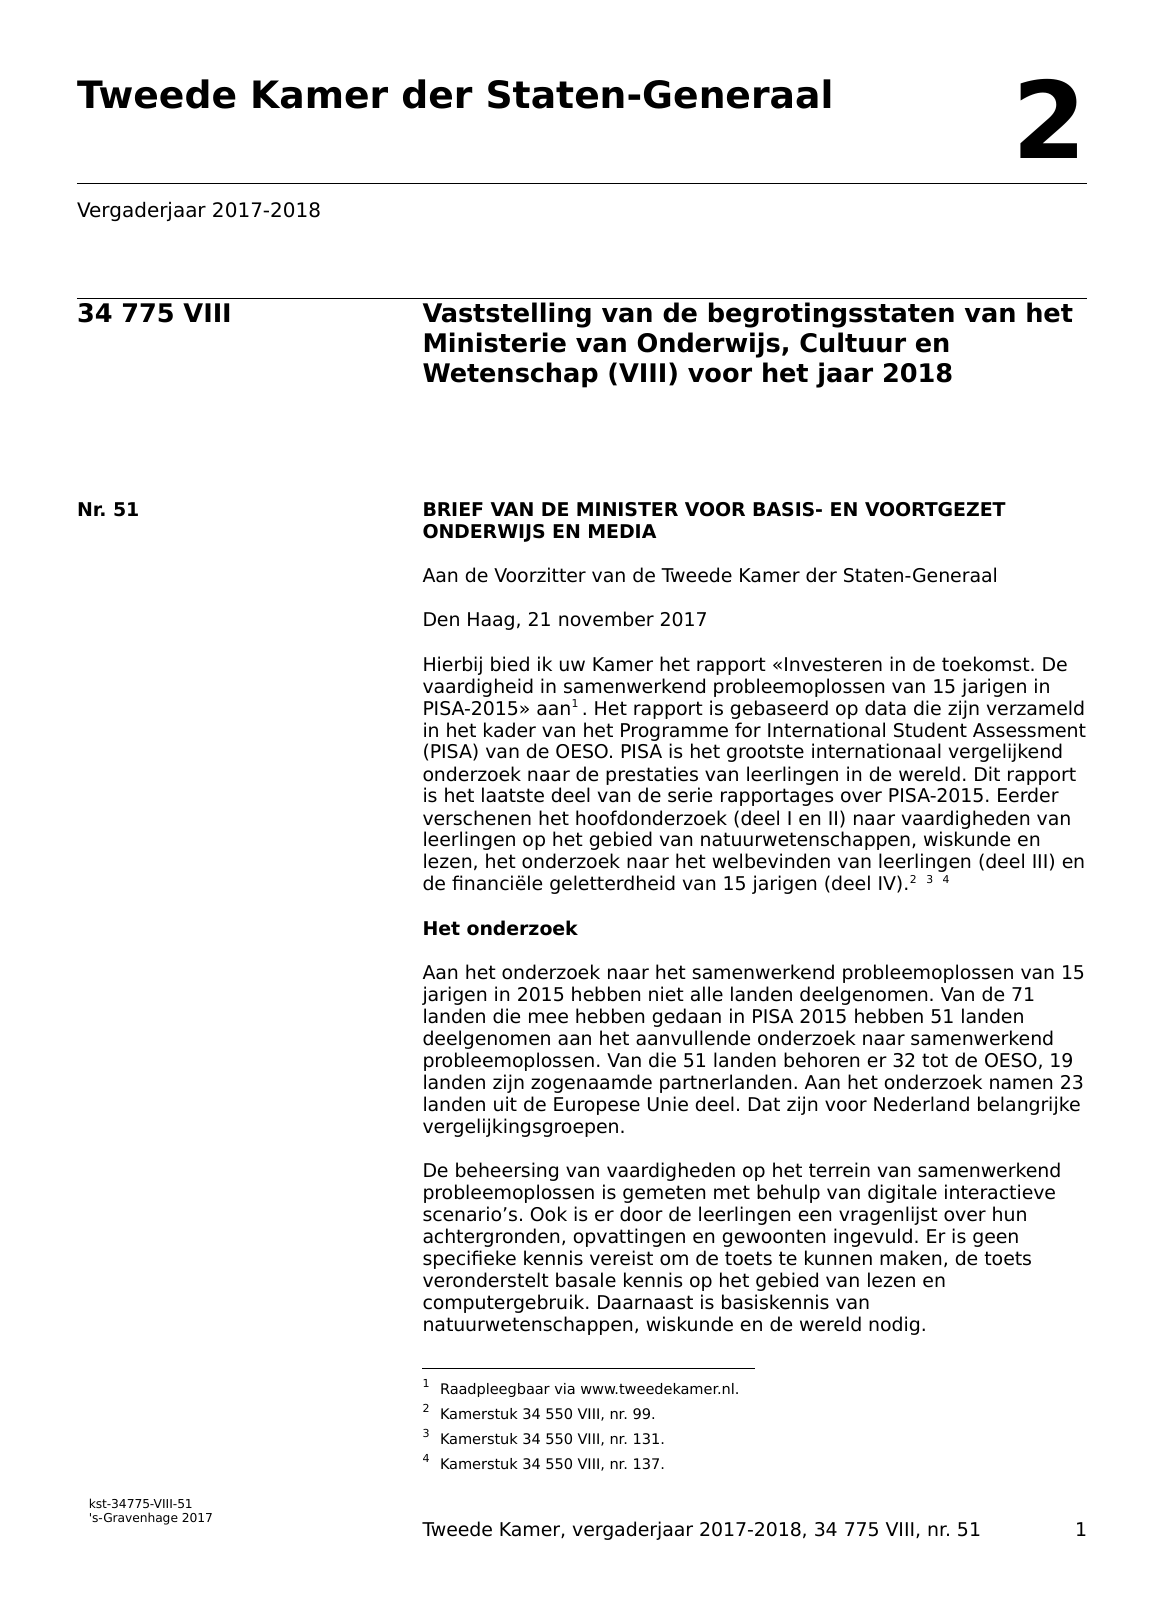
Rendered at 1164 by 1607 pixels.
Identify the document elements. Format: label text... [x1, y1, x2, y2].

text Aan de Voorzitter van de Tweede Kamer der Staten-Generaal [422, 565, 1087, 587]
text 's-Gravenhage 2017 [88, 1511, 323, 1525]
text De beheersing van vaardigheden op het terrein van samenwerkend probleemoplossen is gemeten met behulp van digitale interactieve scenario’s. Ook is er door de leerlingen een vragenlijst over hun achtergronden, opvattingen en gewoonten ingevuld. Er is geen specifieke kennis vereist om de toets te kunnen maken, de toets veronderstelt basale kennis op het gebied van lezen en computergebruik. Daarnaast is basiskennis van natuurwetenschappen, wiskunde en de wereld nodig. [422, 1160, 1087, 1336]
text Kamerstuk 34 550 VIII, nr. 137. [422, 1452, 1087, 1474]
subtitle 34 775 VIII Vaststelling van de begrotingsstaten van het Ministerie van Onderwijs, Cultuur en Wetenschap (VIII) voor het jaar 2018 [77, 299, 1087, 388]
text kst-34775-VIII-51 [88, 1497, 323, 1511]
text Aan het onderzoek naar het samenwerkend probleemoplossen van 15 jarigen in 2015 hebben niet alle landen deelgenomen. Van de 71 landen die mee hebben gedaan in PISA 2015 hebben 51 landen deelgenomen aan het aanvullende onderzoek naar samenwerkend probleemoplossen. Van die 51 landen behoren er 32 tot de OESO, 19 landen zijn zogenaamde partnerlanden. Aan het onderzoek namen 23 landen uit de Europese Unie deel. Dat zijn voor Nederland belangrijke vergelijkingsgroepen. [422, 962, 1087, 1137]
table_header 2 [886, 59, 1087, 183]
text Hierbij bied ik uw Kamer het rapport «Investeren in de toekomst. De vaardigheid in samenwerkend probleemoplossen van 15 jarigen in PISA-2015» aan. Het rapport is gebaseerd op data die zijn verzameld in het kader van het Programme for International Student Assessment (PISA) van de OESO. PISA is het grootste internationaal vergelijkend onderzoek naar de prestaties van leerlingen in de wereld. Dit rapport is het laatste deel van de serie rapportages over PISA-2015. Eerder verschenen het hoofdonderzoek (deel I en II) naar vaardigheden van leerlingen op het gebied van natuurwetenschappen, wiskunde en lezen, het onderzoek naar het welbevinden van leerlingen (deel III) en de financiële geletterdheid van 15 jarigen (deel IV). [422, 653, 1087, 895]
text Kamerstuk 34 550 VIII, nr. 99. [422, 1402, 1087, 1424]
subtitle Nr. 51 BRIEF VAN DE MINISTER VOOR BASIS- EN VOORTGEZET ONDERWIJS EN MEDIA [77, 499, 1087, 543]
text Kamerstuk 34 550 VIII, nr. 131. [422, 1427, 1087, 1449]
text Raadpleegbaar via www.tweedekamer.nl. [422, 1377, 1087, 1399]
subtitle Het onderzoek [422, 917, 1087, 939]
table_header Tweede Kamer der Staten-Generaal [77, 59, 886, 183]
table_cell Vergaderjaar 2017-2018 [77, 184, 1087, 298]
text Den Haag, 21 november 2017 [422, 609, 1087, 631]
